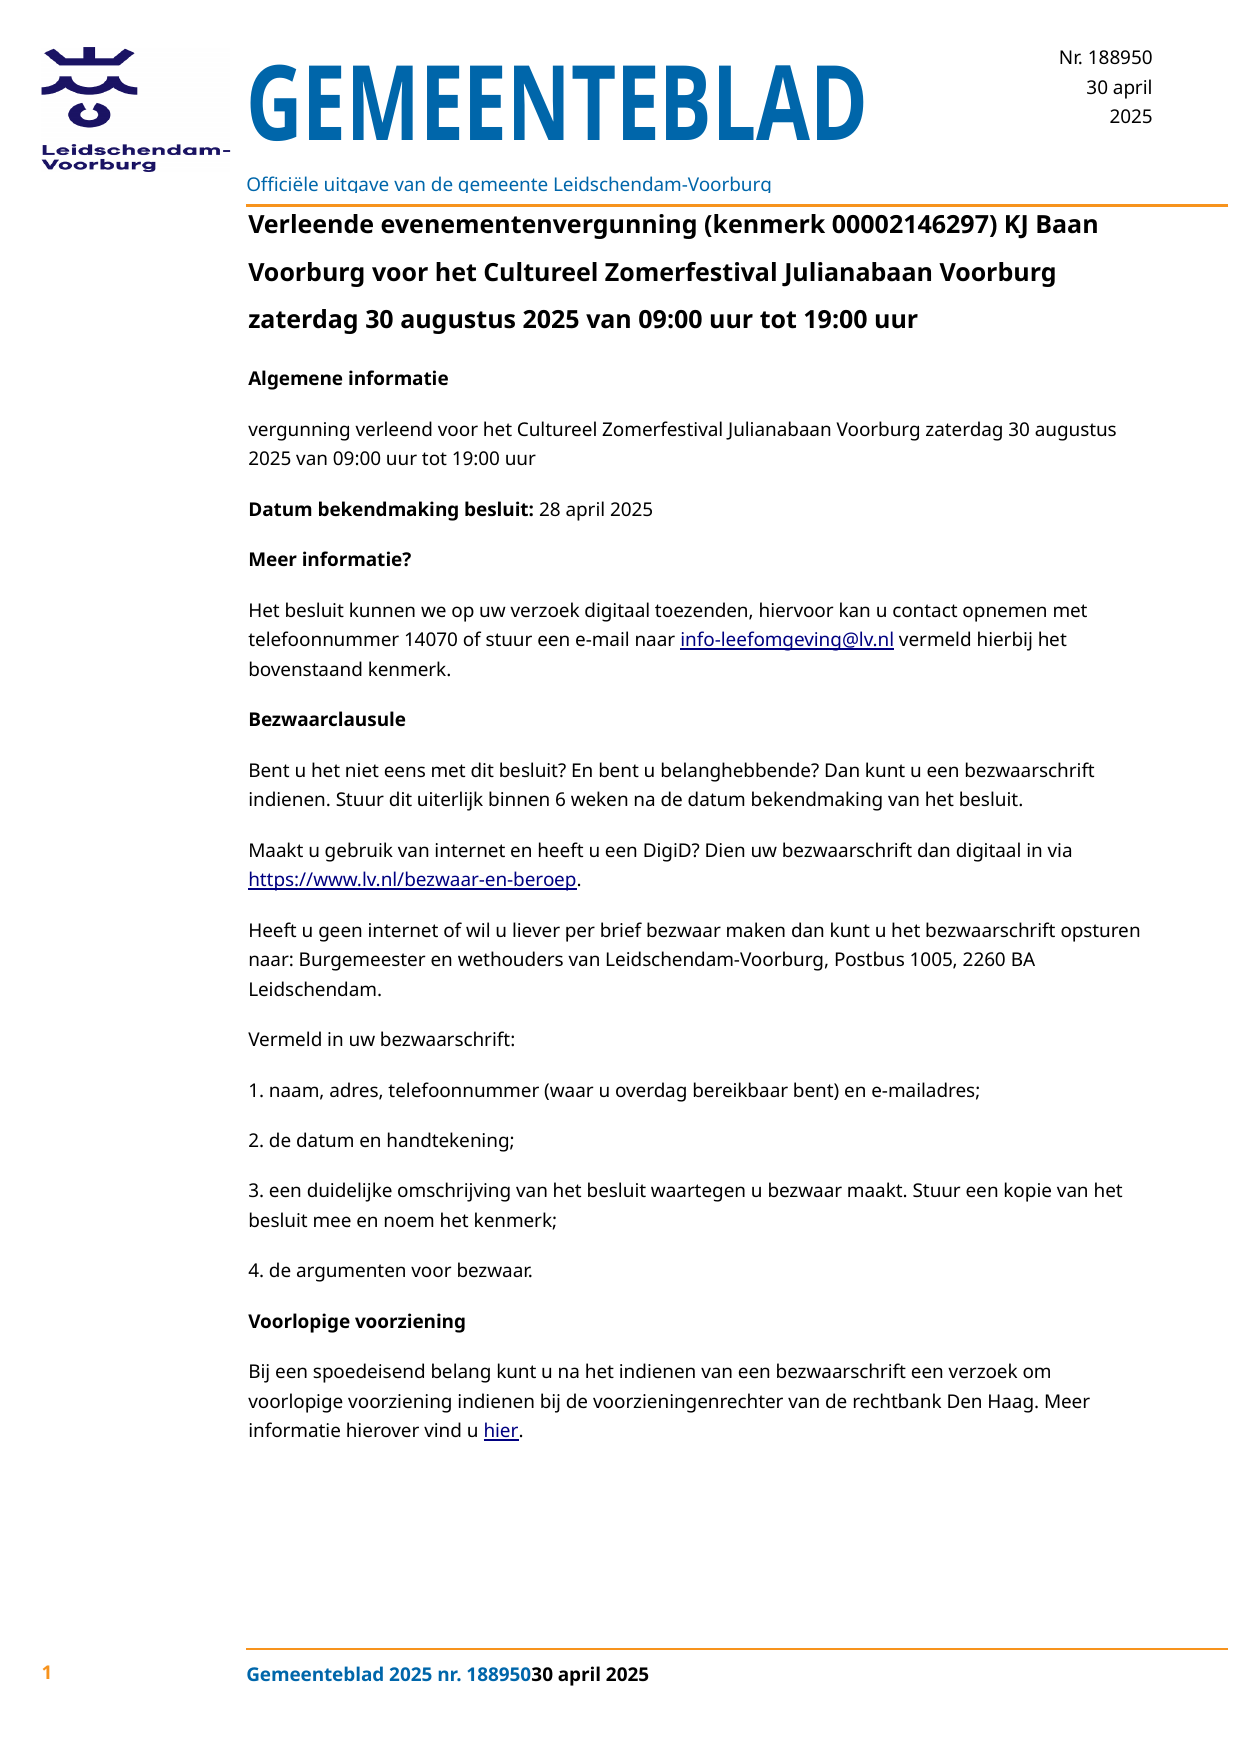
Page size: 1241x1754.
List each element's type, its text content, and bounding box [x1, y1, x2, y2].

text Maakt u gebruik van internet en heeft u een DigiD? Dien uw bezwaarschrift dan digitaal in via https://www.lv.nl/bezwaar-en-beroep. [248, 837, 1152, 892]
text Verleende evenementenvergunning (kenmerk 00002146297) KJ Baan Voorburg voor het Cultureel Zomerfestival Julianabaan Voorburg zaterdag 30 augustus 2025 van 09:00 uur tot 19:00 uur [248, 207, 1152, 336]
text 4. de argumenten voor bezwaar. [248, 1258, 1152, 1283]
picture [41, 47, 231, 172]
text Heeft u geen internet of wil u liever per brief bezwaar maken dan kunt u het bezwaarschrift opsturen naar: Burgemeester en wethouders van Leidschendam-Voorburg, Postbus 1005, 2260 BA Leidschendam. [248, 917, 1152, 1002]
text Vermeld in uw bezwaarschrift: [248, 1026, 1152, 1052]
text 3. een duidelijke omschrijving van het besluit waartegen u bezwaar maakt. Stuur een kopie van het besluit mee en noem het kenmerk; [248, 1178, 1152, 1233]
text Bij een spoedeisend belang kunt u na het indienen van een bezwaarschrift een verzoek om voorlopige voorziening indienen bij de voorzieningenrechter van de rechtbank Den Haag. Meer informatie hierover vind u hier. [248, 1358, 1152, 1443]
text Het besluit kunnen we op uw verzoek digitaal toezenden, hiervoor kan u contact opnemen met telefoonnummer 14070 of stuur een e-mail naar info-leefomgeving@lv.nl vermeld hierbij het bovenstaand kenmerk. [248, 597, 1152, 682]
text 2. de datum en handtekening; [248, 1127, 1152, 1153]
text Algemene informatie [248, 366, 1152, 391]
text 1. naam, adres, telefoonnummer (waar u overdag bereikbaar bent) en e-mailadres; [248, 1077, 1152, 1102]
text Bezwaarclausule [248, 706, 1152, 732]
text Bent u het niet eens met dit besluit? En bent u belanghebbende? Dan kunt u een bezwaarschrift indienen. Stuur dit uiterlijk binnen 6 weken na de datum bekendmaking van het besluit. [248, 757, 1152, 812]
text Datum bekendmaking besluit: 28 april 2025 [248, 496, 1152, 522]
text Meer informatie? [248, 546, 1152, 572]
text Voorlopige voorziening [248, 1308, 1152, 1334]
text vergunning verleend voor het Cultureel Zomerfestival Julianabaan Voorburg zaterdag 30 augustus 2025 van 09:00 uur tot 19:00 uur [248, 416, 1152, 471]
